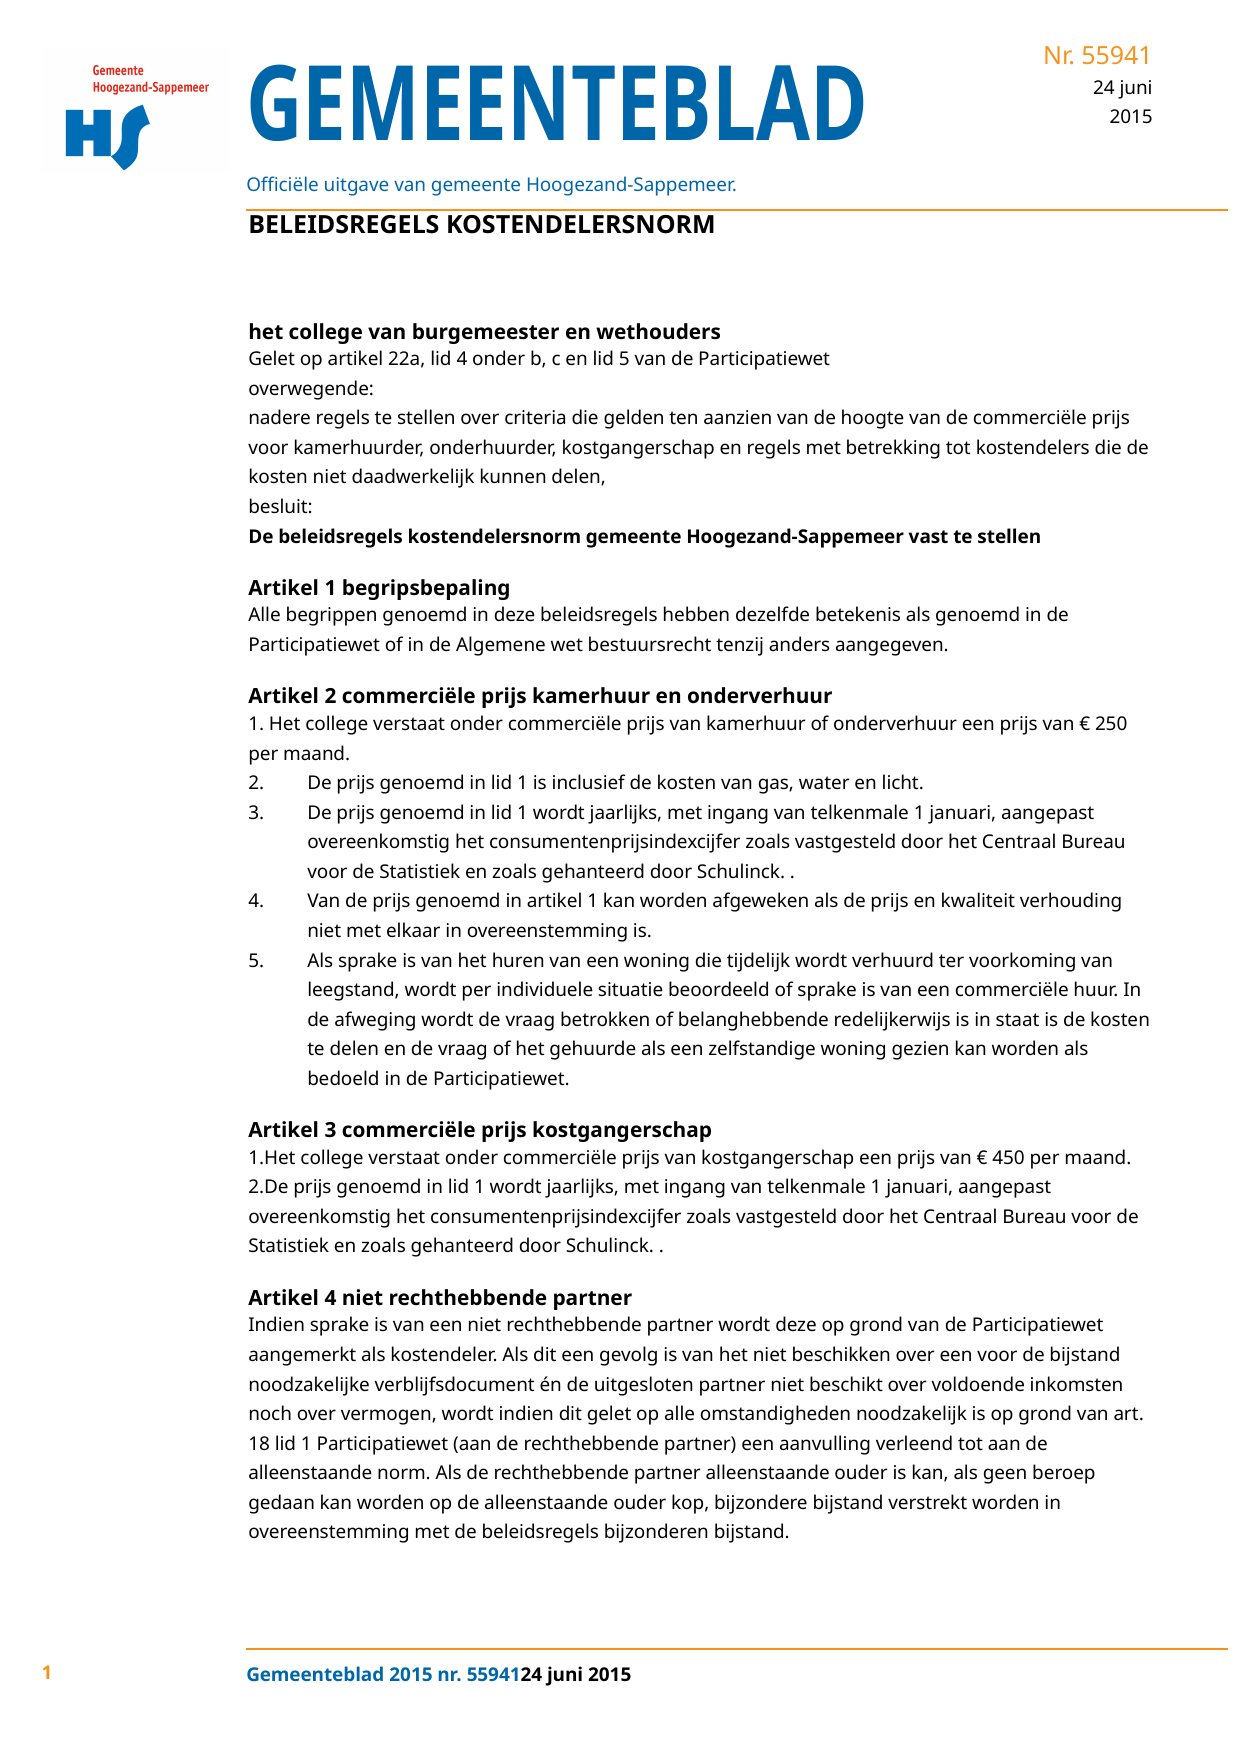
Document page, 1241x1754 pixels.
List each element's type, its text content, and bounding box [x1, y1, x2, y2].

list Van de prijs genoemd in artikel 1 kan worden afgeweken als de prijs en kwaliteit verhouding niet met elkaar in overeenstemming is. [248, 888, 1152, 943]
text nadere regels te stellen over criteria die gelden ten aanzien van de hoogte van de commerciële prijs voor kamerhuurder, onderhuurder, kostgangerschap en regels met betrekking tot kostendelers die de kosten niet daadwerkelijk kunnen delen, [248, 404, 1152, 489]
text Gelet op artikel 22a, lid 4 onder b, c en lid 5 van de Participatiewet [248, 345, 1152, 371]
picture [41, 47, 231, 172]
text Artikel 3 commerciële prijs kostgangerschap [248, 1116, 1152, 1144]
text overwegende: [248, 375, 1152, 401]
text Artikel 4 niet rechthebbende partner [248, 1283, 1152, 1312]
list De prijs genoemd in lid 1 wordt jaarlijks, met ingang van telkenmale 1 januari, aangepast overeenkomstig het consumentenprijsindexcijfer zoals vastgesteld door het Centraal Bureau voor de Statistiek en zoals gehanteerd door Schulinck. . [248, 799, 1152, 884]
text 2.De prijs genoemd in lid 1 wordt jaarlijks, met ingang van telkenmale 1 januari, aangepast overeenkomstig het consumentenprijsindexcijfer zoals vastgesteld door het Centraal Bureau voor de Statistiek en zoals gehanteerd door Schulinck. . [248, 1173, 1152, 1258]
text Artikel 1 begripsbepaling [248, 573, 1152, 602]
text 1.Het college verstaat onder commerciële prijs van kostgangerschap een prijs van € 450 per maand. [248, 1144, 1152, 1170]
text het college van burgemeester en wethouders [248, 317, 1152, 345]
text Indien sprake is van een niet rechthebbende partner wordt deze op grond van de Participatiewet aangemerkt als kostendeler. Als dit een gevolg is van het niet beschikken over een voor de bijstand noodzakelijke verblijfsdocument én de uitgesloten partner niet beschikt over voldoende inkomsten noch over vermogen, wordt indien dit gelet op alle omstandigheden noodzakelijk is op grond van art. 18 lid 1 Participatiewet (aan de rechthebbende partner) een aanvulling verleend tot aan de alleenstaande norm. Als de rechthebbende partner alleenstaande ouder is kan, als geen beroep gedaan kan worden op de alleenstaande ouder kop, bijzondere bijstand verstrekt worden in overeenstemming met de beleidsregels bijzonderen bijstand. [248, 1312, 1152, 1544]
text BELEIDSREGELS KOSTENDELERSNORM [248, 211, 1152, 241]
text besluit: [248, 493, 1152, 519]
list Als sprake is van het huren van een woning die tijdelijk wordt verhuurd ter voorkoming van leegstand, wordt per individuele situatie beoordeeld of sprake is van een commerciële huur. In de afweging wordt de vraag betrokken of belanghebbende redelijkerwijs is in staat is de kosten te delen en de vraag of het gehuurde als een zelfstandige woning gezien kan worden als bedoeld in de Participatiewet. [248, 947, 1152, 1091]
text 1. Het college verstaat onder commerciële prijs van kamerhuur of onderverhuur een prijs van € 250 per maand. [248, 710, 1152, 765]
list De prijs genoemd in lid 1 is inclusief de kosten van gas, water en licht. [248, 769, 1152, 795]
text De beleidsregels kostendelersnorm gemeente Hoogezand-Sappemeer vast te stellen [248, 523, 1152, 548]
text Artikel 2 commerciële prijs kamerhuur en onderverhuur [248, 682, 1152, 710]
text Alle begrippen genoemd in deze beleidsregels hebben dezelfde betekenis als genoemd in de Participatiewet of in de Algemene wet bestuursrecht tenzij anders aangegeven. [248, 602, 1152, 657]
